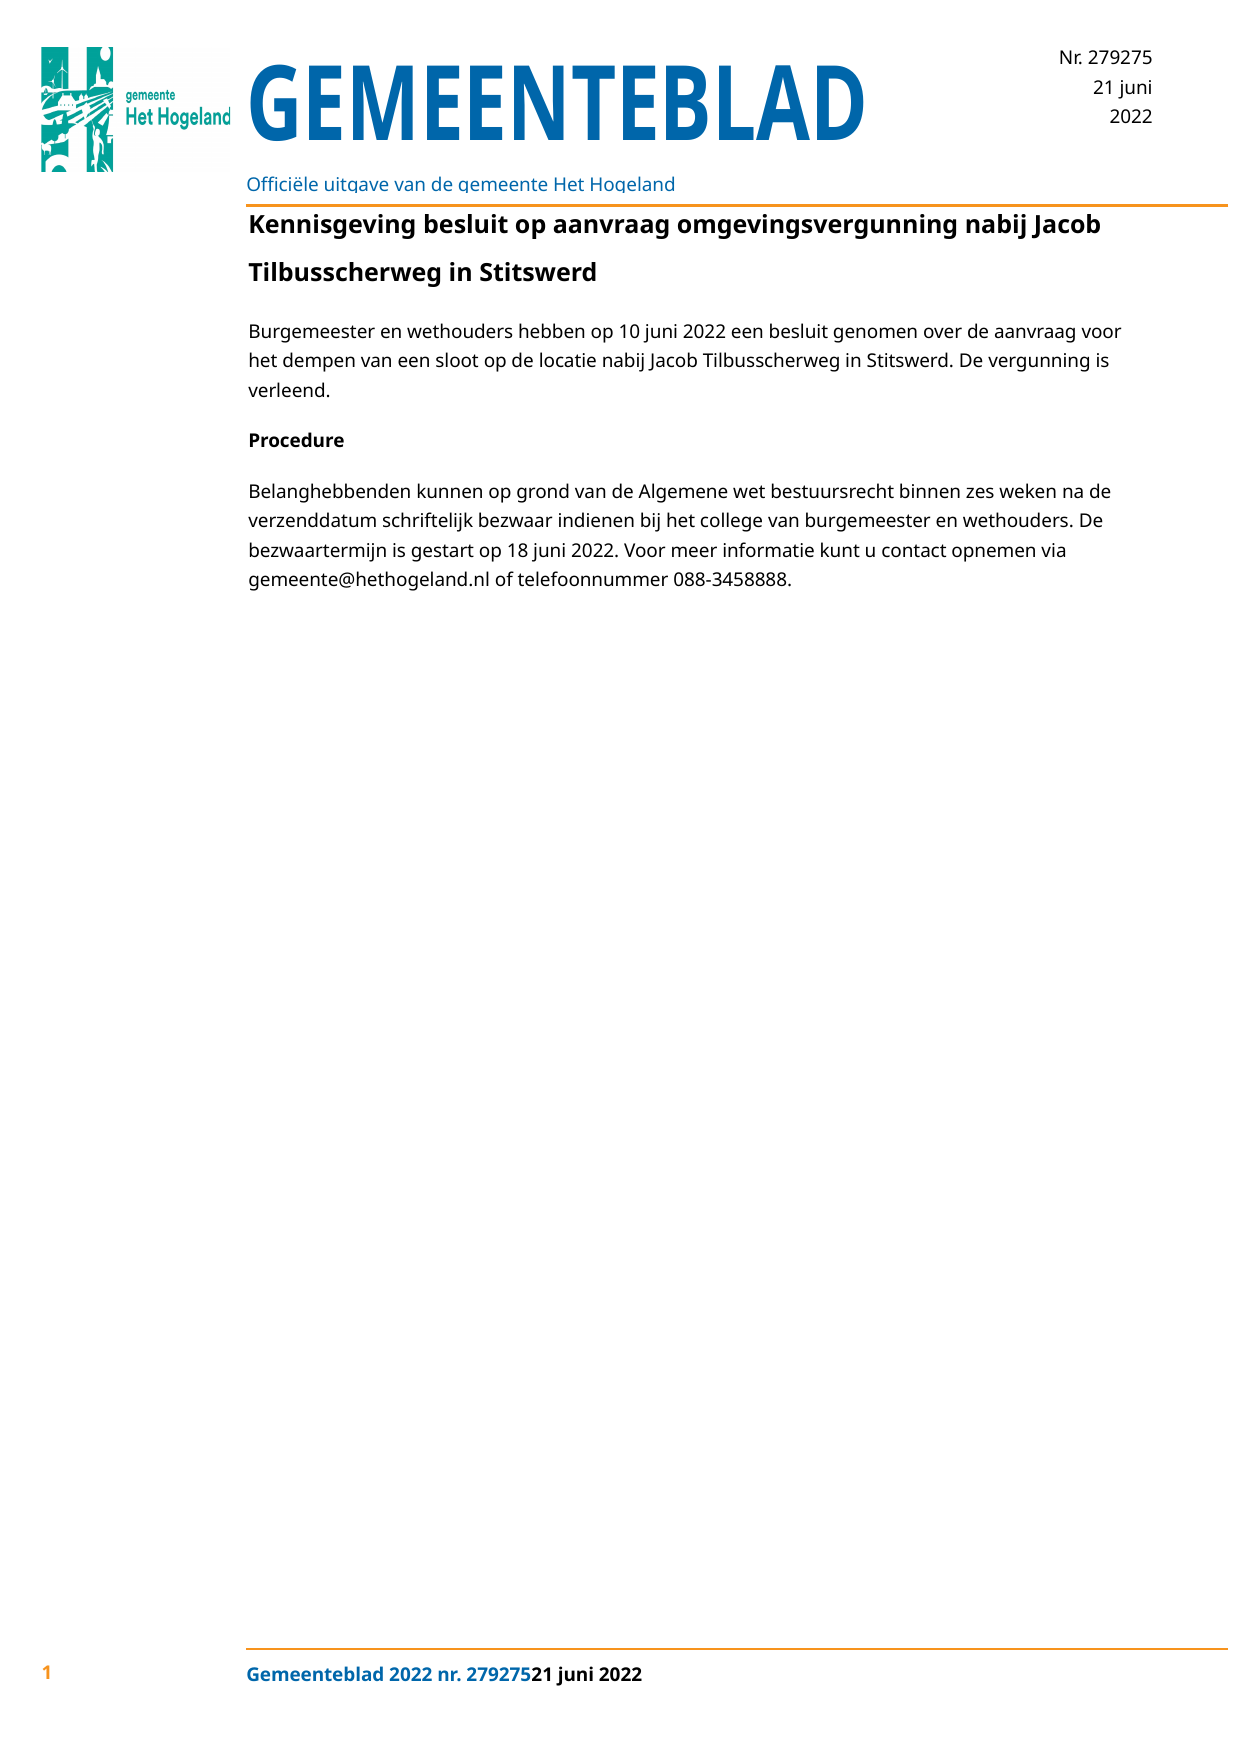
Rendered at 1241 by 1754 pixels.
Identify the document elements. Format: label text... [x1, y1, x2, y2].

text Belanghebbenden kunnen op grond van de Algemene wet bestuursrecht binnen zes weken na de verzenddatum schriftelijk bezwaar indienen bij het college van burgemeester en wethouders. De bezwaartermijn is gestart op 18 juni 2022. Voor meer informatie kunt u contact opnemen via gemeente@hethogeland.nl of telefoonnummer 088-3458888. [248, 478, 1152, 592]
text Procedure [248, 427, 1152, 453]
text Kennisgeving besluit op aanvraag omgevingsvergunning nabij Jacob Tilbusscherweg in Stitswerd [248, 207, 1152, 288]
text Burgemeester en wethouders hebben op 10 juni 2022 een besluit genomen over de aanvraag voor het dempen van een sloot op de locatie nabij Jacob Tilbusscherweg in Stitswerd. De vergunning is verleend. [248, 318, 1152, 403]
picture [41, 47, 231, 172]
